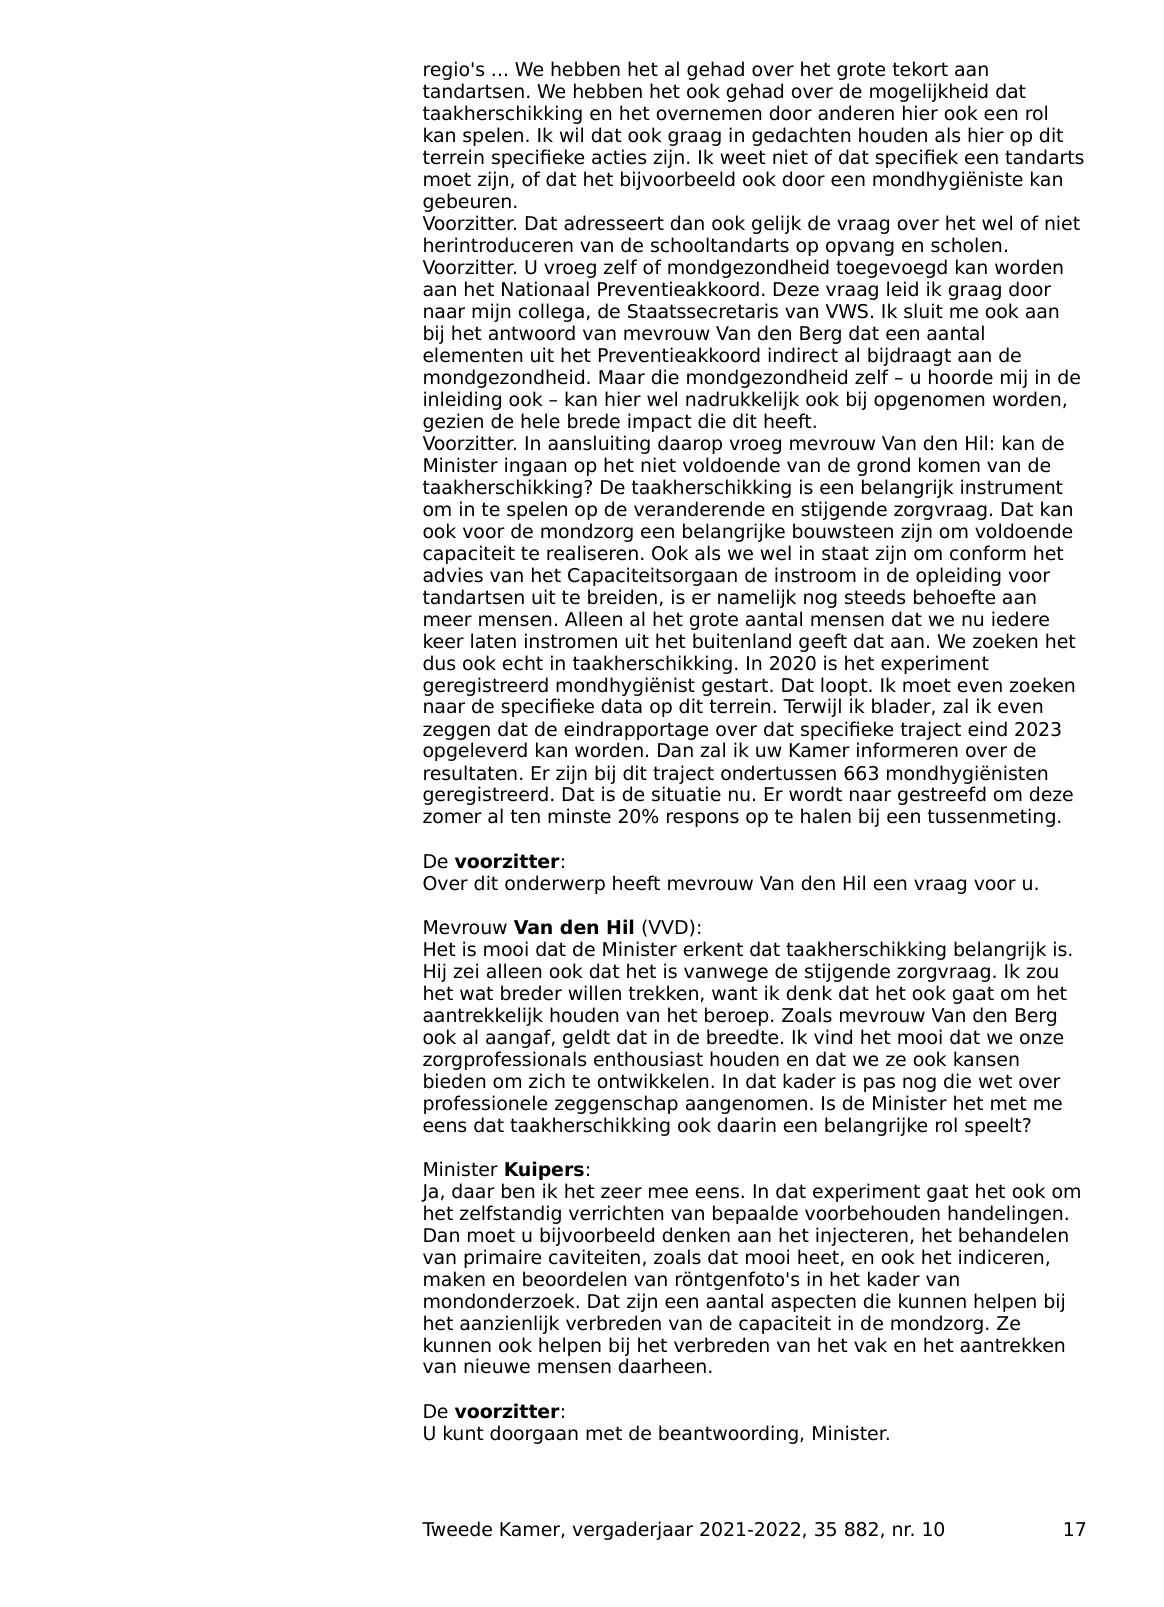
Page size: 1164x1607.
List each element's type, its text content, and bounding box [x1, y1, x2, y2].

text De voorzitter: [422, 851, 1087, 872]
text Minister Kuipers: [422, 1159, 1087, 1181]
text Voorzitter. U vroeg zelf of mondgezondheid toegevoegd kan worden aan het Nationaal Preventieakkoord. Deze vraag leid ik graag door naar mijn collega, de Staatssecretaris van VWS. Ik sluit me ook aan bij het antwoord van mevrouw Van den Berg dat een aantal elementen uit het Preventieakkoord indirect al bijdraagt aan de mondgezondheid. Maar die mondgezondheid zelf – u hoorde mij in de inleiding ook – kan hier wel nadrukkelijk ook bij opgenomen worden, gezien de hele brede impact die dit heeft. [422, 257, 1087, 433]
text U kunt doorgaan met de beantwoording, Minister. [422, 1423, 1087, 1444]
text Voorzitter. Dat adresseert dan ook gelijk de vraag over het wel of niet herintroduceren van de schooltandarts op opvang en scholen. [422, 213, 1087, 257]
text Het is mooi dat de Minister erkent dat taakherschikking belangrijk is. Hij zei alleen ook dat het is vanwege de stijgende zorgvraag. Ik zou het wat breder willen trekken, want ik denk dat het ook gaat om het aantrekkelijk houden van het beroep. Zoals mevrouw Van den Berg ook al aangaf, geldt dat in de breedte. Ik vind het mooi dat we onze zorgprofessionals enthousiast houden en dat we ze ook kansen bieden om zich te ontwikkelen. In dat kader is pas nog die wet over professionele zeggenschap aangenomen. Is de Minister het met me eens dat taakherschikking ook daarin een belangrijke rol speelt? [422, 939, 1087, 1136]
text Ja, daar ben ik het zeer mee eens. In dat experiment gaat het ook om het zelfstandig verrichten van bepaalde voorbehouden handelingen. Dan moet u bijvoorbeeld denken aan het injecteren, het behandelen van primaire caviteiten, zoals dat mooi heet, en ook het indiceren, maken en beoordelen van röntgenfoto's in het kader van mondonderzoek. Dat zijn een aantal aspecten die kunnen helpen bij het aanzienlijk verbreden van de capaciteit in de mondzorg. Ze kunnen ook helpen bij het verbreden van het vak en het aantrekken van nieuwe mensen daarheen. [422, 1181, 1087, 1378]
text De voorzitter: [422, 1401, 1087, 1423]
text Voorzitter. In aansluiting daarop vroeg mevrouw Van den Hil: kan de Minister ingaan op het niet voldoende van de grond komen van de taakherschikking? De taakherschikking is een belangrijk instrument om in te spelen op de veranderende en stijgende zorgvraag. Dat kan ook voor de mondzorg een belangrijke bouwsteen zijn om voldoende capaciteit te realiseren. Ook als we wel in staat zijn om conform het advies van het Capaciteitsorgaan de instroom in de opleiding voor tandartsen uit te breiden, is er namelijk nog steeds behoefte aan meer mensen. Alleen al het grote aantal mensen dat we nu iedere keer laten instromen uit het buitenland geeft dat aan. We zoeken het dus ook echt in taakherschikking. In 2020 is het experiment geregistreerd mondhygiënist gestart. Dat loopt. Ik moet even zoeken naar de specifieke data op dit terrein. Terwijl ik blader, zal ik even zeggen dat de eindrapportage over dat specifieke traject eind 2023 opgeleverd kan worden. Dan zal ik uw Kamer informeren over de resultaten. Er zijn bij dit traject ondertussen 663 mondhygiënisten geregistreerd. Dat is de situatie nu. Er wordt naar gestreefd om deze zomer al ten minste 20% respons op te halen bij een tussenmeting. [422, 433, 1087, 828]
text regio's ... We hebben het al gehad over het grote tekort aan tandartsen. We hebben het ook gehad over de mogelijkheid dat taakherschikking en het overnemen door anderen hier ook een rol kan spelen. Ik wil dat ook graag in gedachten houden als hier op dit terrein specifieke acties zijn. Ik weet niet of dat specifiek een tandarts moet zijn, of dat het bijvoorbeeld ook door een mondhygiëniste kan gebeuren. [422, 59, 1087, 213]
text Over dit onderwerp heeft mevrouw Van den Hil een vraag voor u. [422, 872, 1087, 894]
text Mevrouw Van den Hil (VVD): [422, 917, 1087, 939]
